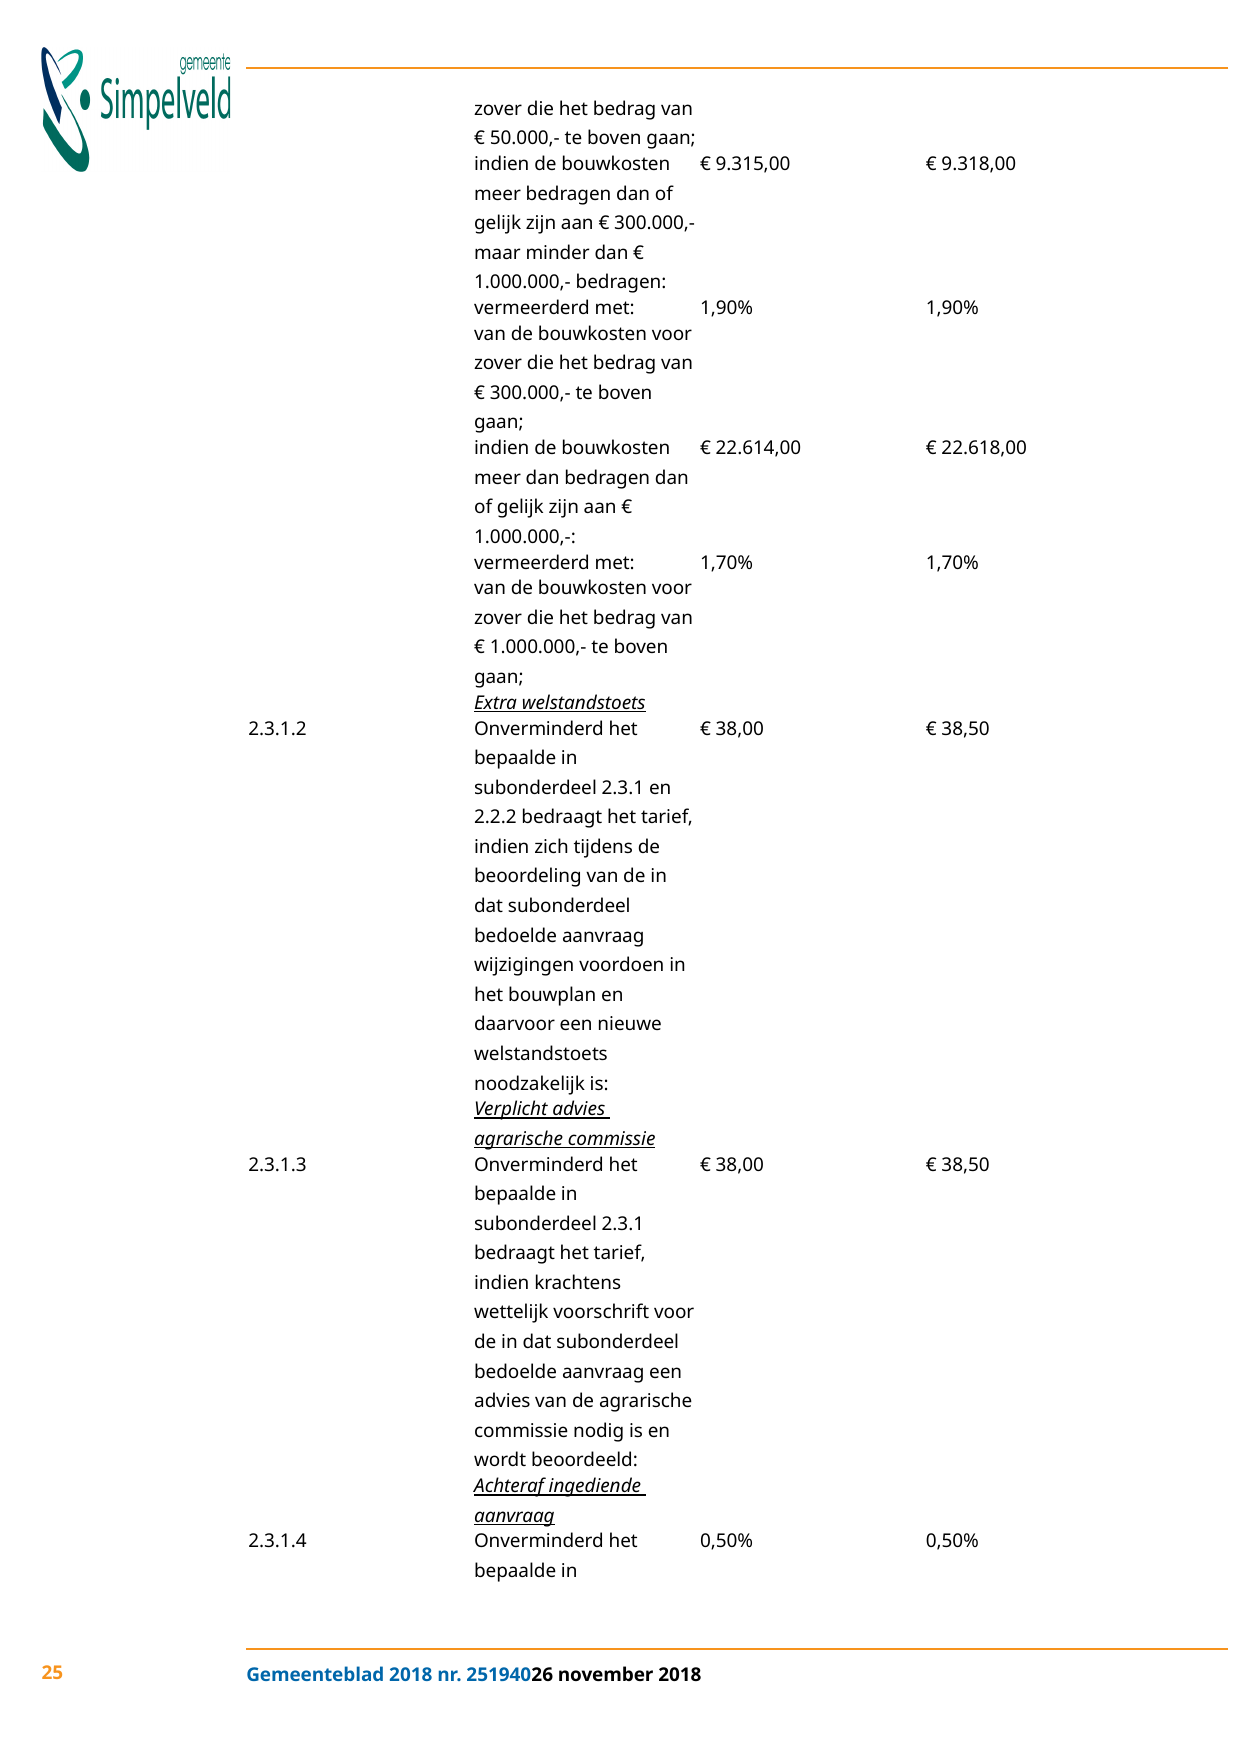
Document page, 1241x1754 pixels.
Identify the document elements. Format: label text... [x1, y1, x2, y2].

table_cell 2.3.1.3 [248, 1151, 474, 1472]
table_cell € 38,50 [926, 715, 1152, 1096]
table_cell [926, 689, 1152, 715]
table_cell indien de bouwkosten meer dan bedragen dan of gelijk zijn aan € 1.000.000,-: [474, 434, 700, 549]
table_cell 2.3.1.2 [248, 715, 474, 1096]
table_cell [700, 689, 926, 715]
table_cell Verplicht advies agrarische commissie [474, 1096, 700, 1151]
table_cell 1,90% [700, 294, 926, 320]
table_cell vermeerderd met: [474, 294, 700, 320]
table_cell [248, 294, 474, 320]
table_cell [248, 95, 474, 150]
table_cell € 9.315,00 [700, 150, 926, 294]
table_cell € 38,50 [926, 1151, 1152, 1472]
table_cell [248, 549, 474, 574]
table_cell [248, 320, 474, 434]
table_cell [926, 95, 1152, 150]
table_cell [700, 1473, 926, 1528]
table_cell Extra welstandstoets [474, 689, 700, 715]
table_cell [248, 575, 474, 689]
table_cell € 9.318,00 [926, 150, 1152, 294]
table_cell zover die het bedrag van € 50.000,- te boven gaan; [474, 95, 700, 150]
table_cell € 38,00 [700, 1151, 926, 1472]
table_cell van de bouwkosten voor zover die het bedrag van € 1.000.000,- te boven gaan; [474, 575, 700, 689]
table_cell € 22.614,00 [700, 434, 926, 549]
table_cell Achteraf ingediende aanvraag [474, 1473, 700, 1528]
table_cell indien de bouwkosten meer bedragen dan of gelijk zijn aan € 300.000,- maar minder dan € 1.000.000,- bedragen: [474, 150, 700, 294]
table_cell [926, 320, 1152, 434]
table_cell [248, 150, 474, 294]
picture [41, 47, 231, 172]
table_cell van de bouwkosten voor zover die het bedrag van € 300.000,- te boven gaan; [474, 320, 700, 434]
table_cell 0,50% [700, 1528, 926, 1583]
table_cell [248, 1473, 474, 1528]
table_cell [248, 689, 474, 715]
table_cell Onverminderd het bepaalde in subonderdeel 2.3.1 bedraagt het tarief, indien krachtens wettelijk voorschrift voor de in dat subonderdeel bedoelde aanvraag een advies van de agrarische commissie nodig is en wordt beoordeeld: [474, 1151, 700, 1472]
table_cell [248, 434, 474, 549]
table_cell 1,70% [926, 549, 1152, 574]
table_cell [700, 1096, 926, 1151]
table_cell 2.3.1.4 [248, 1528, 474, 1583]
table_cell [248, 1096, 474, 1151]
table_cell 1,90% [926, 294, 1152, 320]
table_cell Onverminderd het bepaalde in subonderdeel 2.3.1 en 2.2.2 bedraagt het tarief, indien zich tijdens de beoordeling van de in dat subonderdeel bedoelde aanvraag wijzigingen voordoen in het bouwplan en daarvoor een nieuwe welstandstoets noodzakelijk is: [474, 715, 700, 1096]
table_cell [700, 575, 926, 689]
table_cell € 38,00 [700, 715, 926, 1096]
table_cell [700, 95, 926, 150]
table_cell 0,50% [926, 1528, 1152, 1583]
table_cell Onverminderd het bepaalde in [474, 1528, 700, 1583]
table_cell 1,70% [700, 549, 926, 574]
table_cell [926, 575, 1152, 689]
table_cell [926, 1096, 1152, 1151]
table_cell € 22.618,00 [926, 434, 1152, 549]
table_cell vermeerderd met: [474, 549, 700, 574]
table_cell [700, 320, 926, 434]
table_cell [926, 1473, 1152, 1528]
